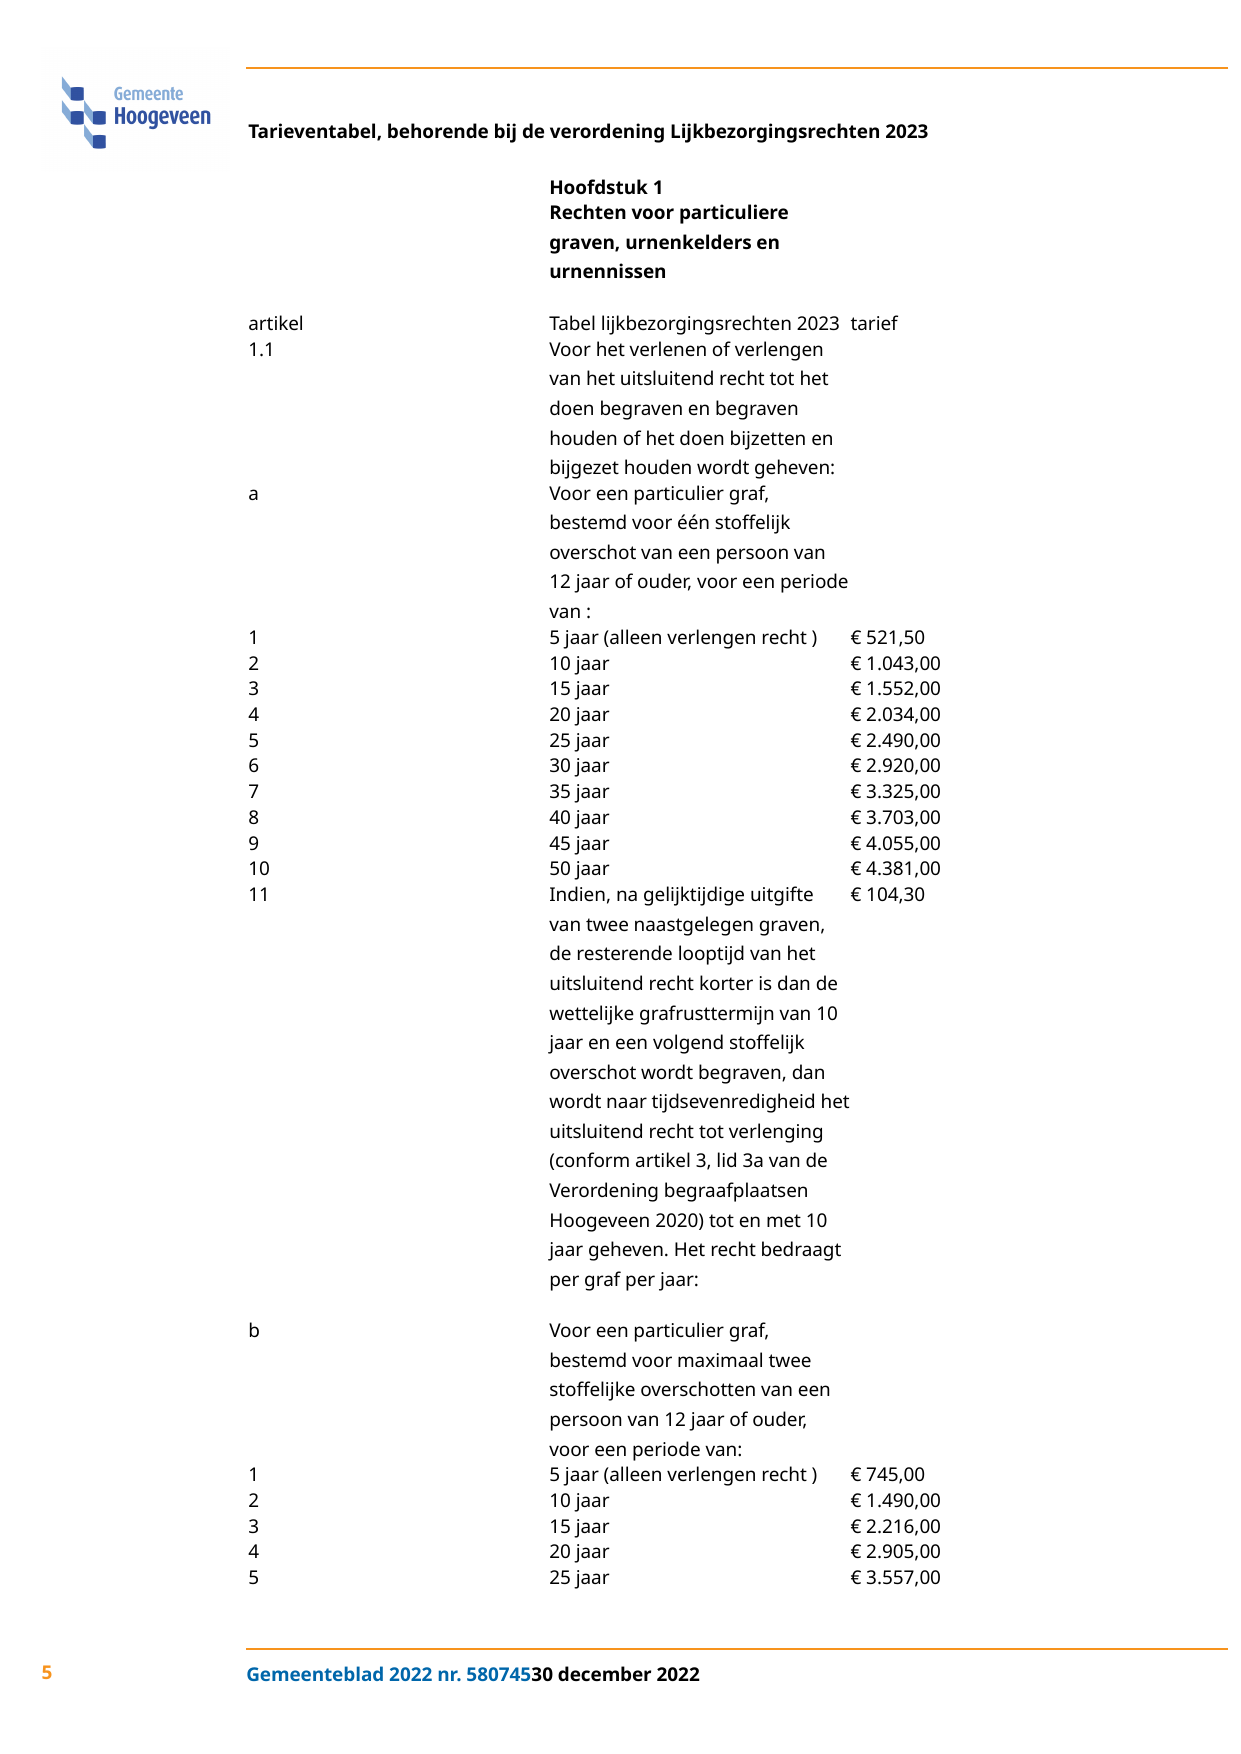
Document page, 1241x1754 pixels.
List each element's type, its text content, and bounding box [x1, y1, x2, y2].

table_cell € 3.325,00 [850, 779, 1152, 804]
table_cell 20 jaar [549, 1539, 850, 1564]
table_cell € 2.905,00 [850, 1539, 1152, 1564]
table_cell 5 [248, 1564, 549, 1590]
table_cell € 1.490,00 [850, 1487, 1152, 1513]
text Tarieventabel, behorende bij de verordening Lijkbezorgingsrechten 2023 [248, 116, 1152, 144]
table_cell [850, 1292, 1152, 1317]
table_cell 25 jaar [549, 1564, 850, 1590]
table_cell € 521,50 [850, 624, 1152, 650]
table_cell 15 jaar [549, 676, 850, 701]
table_cell Voor een particulier graf, bestemd voor één stoffelijk overschot van een persoon van 12 jaar of ouder, voor een periode van : [549, 480, 850, 624]
table_cell 1 [248, 624, 549, 650]
table_cell a [248, 480, 549, 624]
table_cell [549, 1292, 850, 1317]
table_cell 11 [248, 881, 549, 1292]
table_cell € 2.034,00 [850, 701, 1152, 727]
table_cell € 3.557,00 [850, 1564, 1152, 1590]
table_cell € 104,30 [850, 881, 1152, 1292]
table_cell artikel [248, 310, 549, 336]
table_cell 5 jaar (alleen verlengen recht ) [549, 624, 850, 650]
table_cell € 2.216,00 [850, 1513, 1152, 1539]
table_cell 20 jaar [549, 701, 850, 727]
table_cell Voor het verlenen of verlengen van het uitsluitend recht tot het doen begraven en begraven houden of het doen bijzetten en bijgezet houden wordt geheven: [549, 336, 850, 480]
table_cell Voor een particulier graf, bestemd voor maximaal twee stoffelijke overschotten van een persoon van 12 jaar of ouder, voor een periode van: [549, 1318, 850, 1461]
table_cell [248, 200, 549, 284]
table_cell € 3.703,00 [850, 804, 1152, 830]
table_cell € 1.043,00 [850, 650, 1152, 676]
table_cell [850, 285, 1152, 310]
table_header [248, 174, 549, 199]
table_cell 10 jaar [549, 1487, 850, 1513]
table_cell 40 jaar [549, 804, 850, 830]
table_cell 6 [248, 753, 549, 778]
table_cell tarief [850, 310, 1152, 336]
table_cell 1 [248, 1461, 549, 1487]
table_cell 3 [248, 676, 549, 701]
table_cell 9 [248, 830, 549, 856]
table_cell 10 [248, 856, 549, 881]
table_cell 2 [248, 650, 549, 676]
table_cell [850, 200, 1152, 284]
table_cell 7 [248, 779, 549, 804]
table_cell 45 jaar [549, 830, 850, 856]
table_cell € 4.381,00 [850, 856, 1152, 881]
table_cell 3 [248, 1513, 549, 1539]
table_cell 25 jaar [549, 727, 850, 753]
table_cell € 4.055,00 [850, 830, 1152, 856]
table_cell 5 [248, 727, 549, 753]
table_cell [248, 285, 549, 310]
table_cell 1.1 [248, 336, 549, 480]
table_cell 50 jaar [549, 856, 850, 881]
table_header Hoofdstuk 1 [549, 174, 850, 199]
table_cell Rechten voor particuliere graven, urnenkelders en urnennissen [549, 200, 850, 284]
table_cell 4 [248, 701, 549, 727]
table_header [850, 174, 1152, 199]
table_cell € 1.552,00 [850, 676, 1152, 701]
table_cell 35 jaar [549, 779, 850, 804]
table_cell € 745,00 [850, 1461, 1152, 1487]
table_cell Indien, na gelijktijdige uitgifte van twee naastgelegen graven, de resterende looptijd van het uitsluitend recht korter is dan de wettelijke grafrusttermijn van 10 jaar en een volgend stoffelijk overschot wordt begraven, dan wordt naar tijdsevenredigheid het uitsluitend recht tot verlenging (conform artikel 3, lid 3a van de Verordening begraafplaatsen Hoogeveen 2020) tot en met 10 jaar geheven. Het recht bedraagt per graf per jaar: [549, 881, 850, 1292]
table_cell [248, 1292, 549, 1317]
table_cell 5 jaar (alleen verlengen recht ) [549, 1461, 850, 1487]
table_cell € 2.920,00 [850, 753, 1152, 778]
table_cell 4 [248, 1539, 549, 1564]
picture [41, 47, 231, 172]
table_cell € 2.490,00 [850, 727, 1152, 753]
table_cell Tabel lijkbezorgingsrechten 2023 [549, 310, 850, 336]
table_cell b [248, 1318, 549, 1461]
table_cell 30 jaar [549, 753, 850, 778]
table_cell [850, 480, 1152, 624]
table_cell [549, 285, 850, 310]
table_cell 8 [248, 804, 549, 830]
table_cell 15 jaar [549, 1513, 850, 1539]
table_cell [850, 1318, 1152, 1461]
table_cell [850, 336, 1152, 480]
table_cell 2 [248, 1487, 549, 1513]
table_cell 10 jaar [549, 650, 850, 676]
